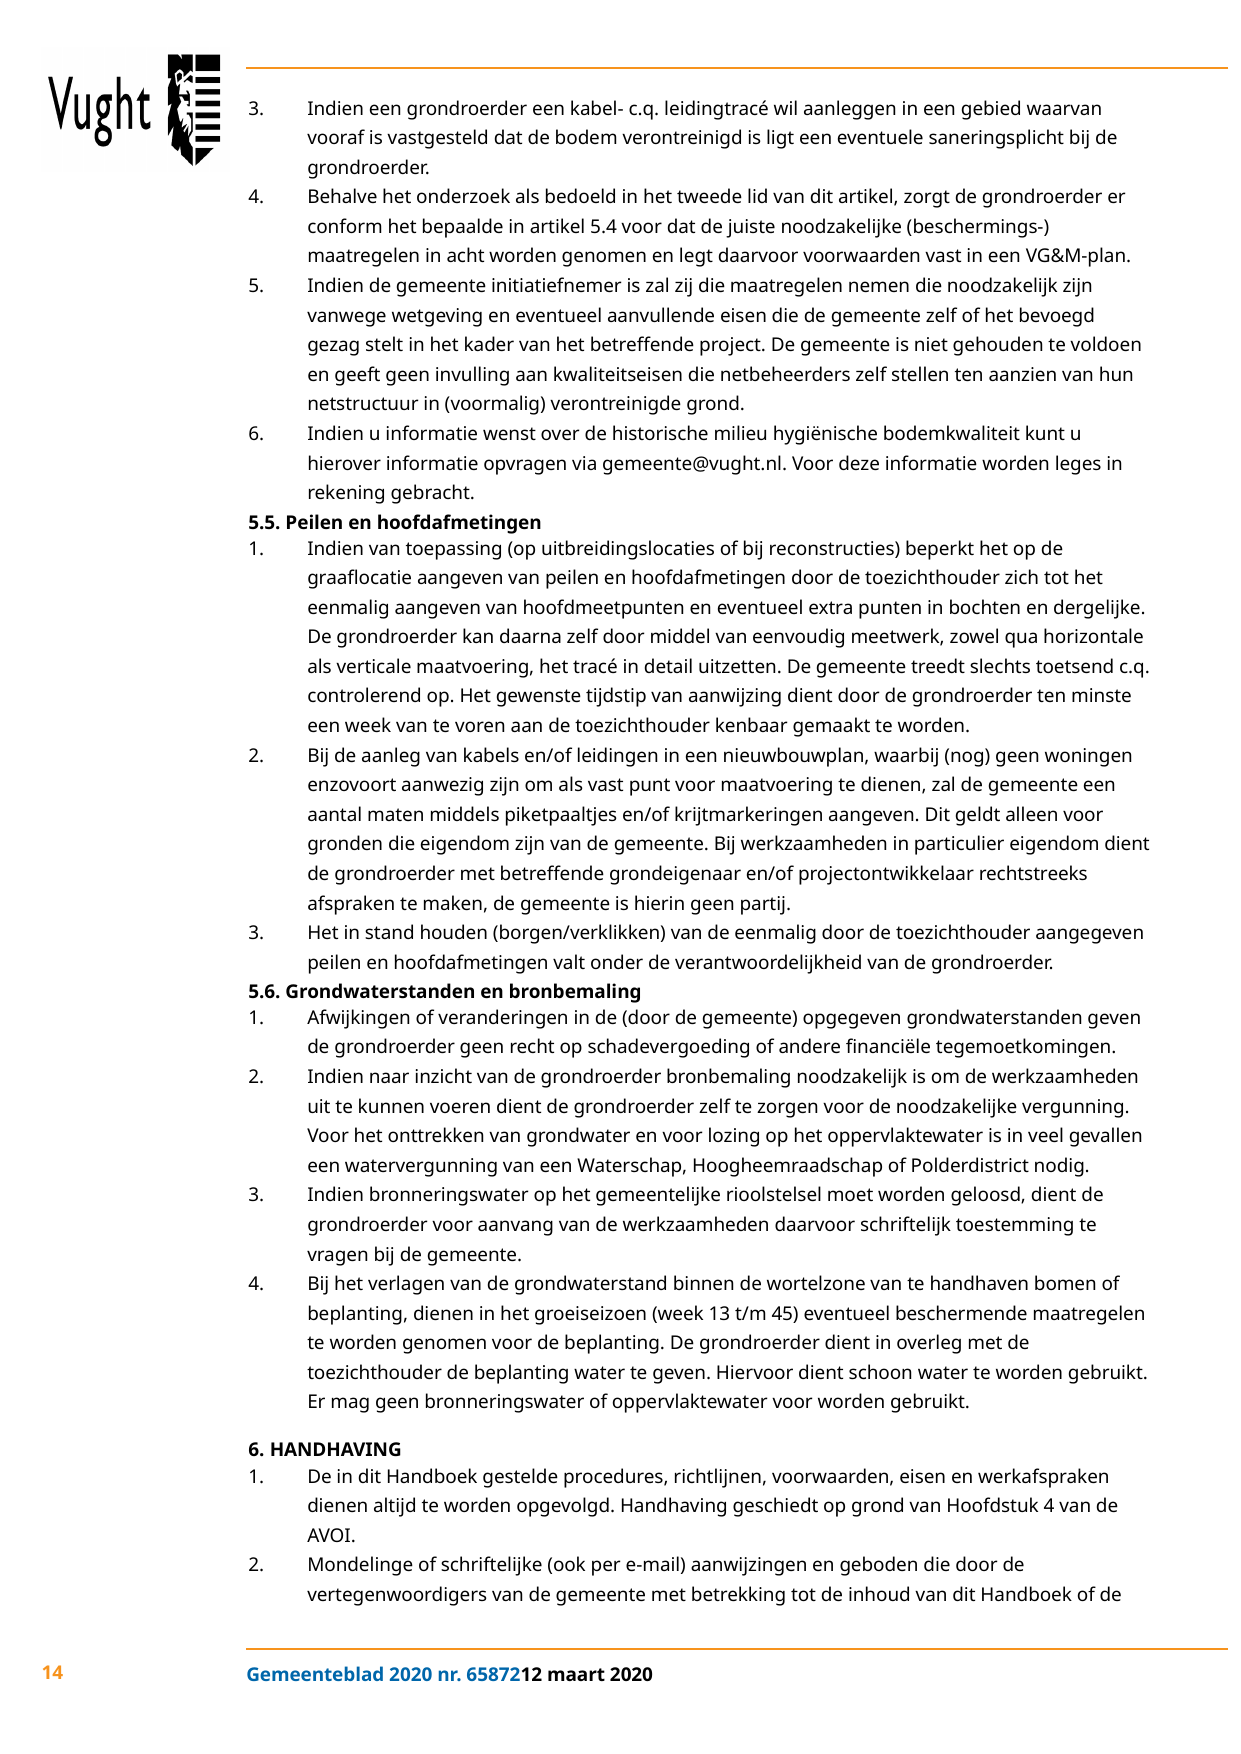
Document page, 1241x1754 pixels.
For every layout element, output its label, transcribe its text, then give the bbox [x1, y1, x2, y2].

list Mondelinge of schriftelijke (ook per e-mail) aanwijzingen en geboden die door de vertegenwoordigers van de gemeente met betrekking tot de inhoud van dit Handboek of de [248, 1552, 1152, 1607]
picture [41, 47, 231, 172]
list Het in stand houden (borgen/verklikken) van de eenmalig door de toezichthouder aangegeven peilen en hoofdafmetingen valt onder de verantwoordelijkheid van de grondroerder. [248, 919, 1152, 974]
list Bij het verlagen van de grondwaterstand binnen de wortelzone van te handhaven bomen of beplanting, dienen in het groeiseizoen (week 13 t/m 45) eventueel beschermende maatregelen te worden genomen voor de beplanting. De grondroerder dient in overleg met de toezichthouder de beplanting water te geven. Hiervoor dient schoon water te worden gebruikt. Er mag geen bronneringswater of oppervlaktewater voor worden gebruikt. [248, 1270, 1152, 1414]
list Afwijkingen of veranderingen in de (door de gemeente) opgegeven grondwaterstanden geven de grondroerder geen recht op schadevergoeding of andere financiële tegemoetkomingen. [248, 1004, 1152, 1059]
list Indien bronneringswater op het gemeentelijke rioolstelsel moet worden geloosd, dient de grondroerder voor aanvang van de werkzaamheden daarvoor schriftelijk toestemming te vragen bij de gemeente. [248, 1182, 1152, 1267]
text 5.5. Peilen en hoofdafmetingen [248, 509, 1152, 535]
list Indien de gemeente initiatiefnemer is zal zij die maatregelen nemen die noodzakelijk zijn vanwege wetgeving en eventueel aanvullende eisen die de gemeente zelf of het bevoegd gezag stelt in het kader van het betreffende project. De gemeente is niet gehouden te voldoen en geeft geen invulling aan kwaliteitseisen die netbeheerders zelf stellen ten aanzien van hun netstructuur in (voormalig) verontreinigde grond. [248, 272, 1152, 416]
list Indien van toepassing (op uitbreidingslocaties of bij reconstructies) beperkt het op de graaflocatie aangeven van peilen en hoofdafmetingen door de toezichthouder zich tot het eenmalig aangeven van hoofdmeetpunten en eventueel extra punten in bochten en dergelijke. De grondroerder kan daarna zelf door middel van eenvoudig meetwerk, zowel qua horizontale als verticale maatvoering, het tracé in detail uitzetten. De gemeente treedt slechts toetsend c.q. controlerend op. Het gewenste tijdstip van aanwijzing dient door de grondroerder ten minste een week van te voren aan de toezichthouder kenbaar gemaakt te worden. [248, 535, 1152, 738]
list Bij de aanleg van kabels en/of leidingen in een nieuwbouwplan, waarbij (nog) geen woningen enzovoort aanwezig zijn om als vast punt voor maatvoering te dienen, zal de gemeente een aantal maten middels piketpaaltjes en/of krijtmarkeringen aangeven. Dit geldt alleen voor gronden die eigendom zijn van de gemeente. Bij werkzaamheden in particulier eigendom dient de grondroerder met betreffende grondeigenaar en/of projectontwikkelaar rechtstreeks afspraken te maken, de gemeente is hierin geen partij. [248, 742, 1152, 915]
list Indien naar inzicht van de grondroerder bronbemaling noodzakelijk is om de werkzaamheden uit te kunnen voeren dient de grondroerder zelf te zorgen voor de noodzakelijke vergunning. Voor het onttrekken van grondwater en voor lozing op het oppervlaktewater is in veel gevallen een watervergunning van een Waterschap, Hoogheemraadschap of Polderdistrict nodig. [248, 1063, 1152, 1178]
list De in dit Handboek gestelde procedures, richtlijnen, voorwaarden, eisen en werkafspraken dienen altijd te worden opgevolgd. Handhaving geschiedt op grond van Hoofdstuk 4 van de AVOI. [248, 1463, 1152, 1548]
list Indien u informatie wenst over de historische milieu hygiënische bodemkwaliteit kunt u hierover informatie opvragen via gemeente@vught.nl. Voor deze informatie worden leges in rekening gebracht. [248, 420, 1152, 505]
list Indien een grondroerder een kabel- c.q. leidingtracé wil aanleggen in een gebied waarvan vooraf is vastgesteld dat de bodem verontreinigd is ligt een eventuele saneringsplicht bij de grondroerder. [248, 95, 1152, 180]
text 5.6. Grondwaterstanden en bronbemaling [248, 978, 1152, 1004]
text 6. HANDHAVING [248, 1434, 1152, 1463]
list Behalve het onderzoek als bedoeld in het tweede lid van dit artikel, zorgt de grondroerder er conform het bepaalde in artikel 5.4 voor dat de juiste noodzakelijke (beschermings-) maatregelen in acht worden genomen en legt daarvoor voorwaarden vast in een VG&M-plan. [248, 183, 1152, 268]
